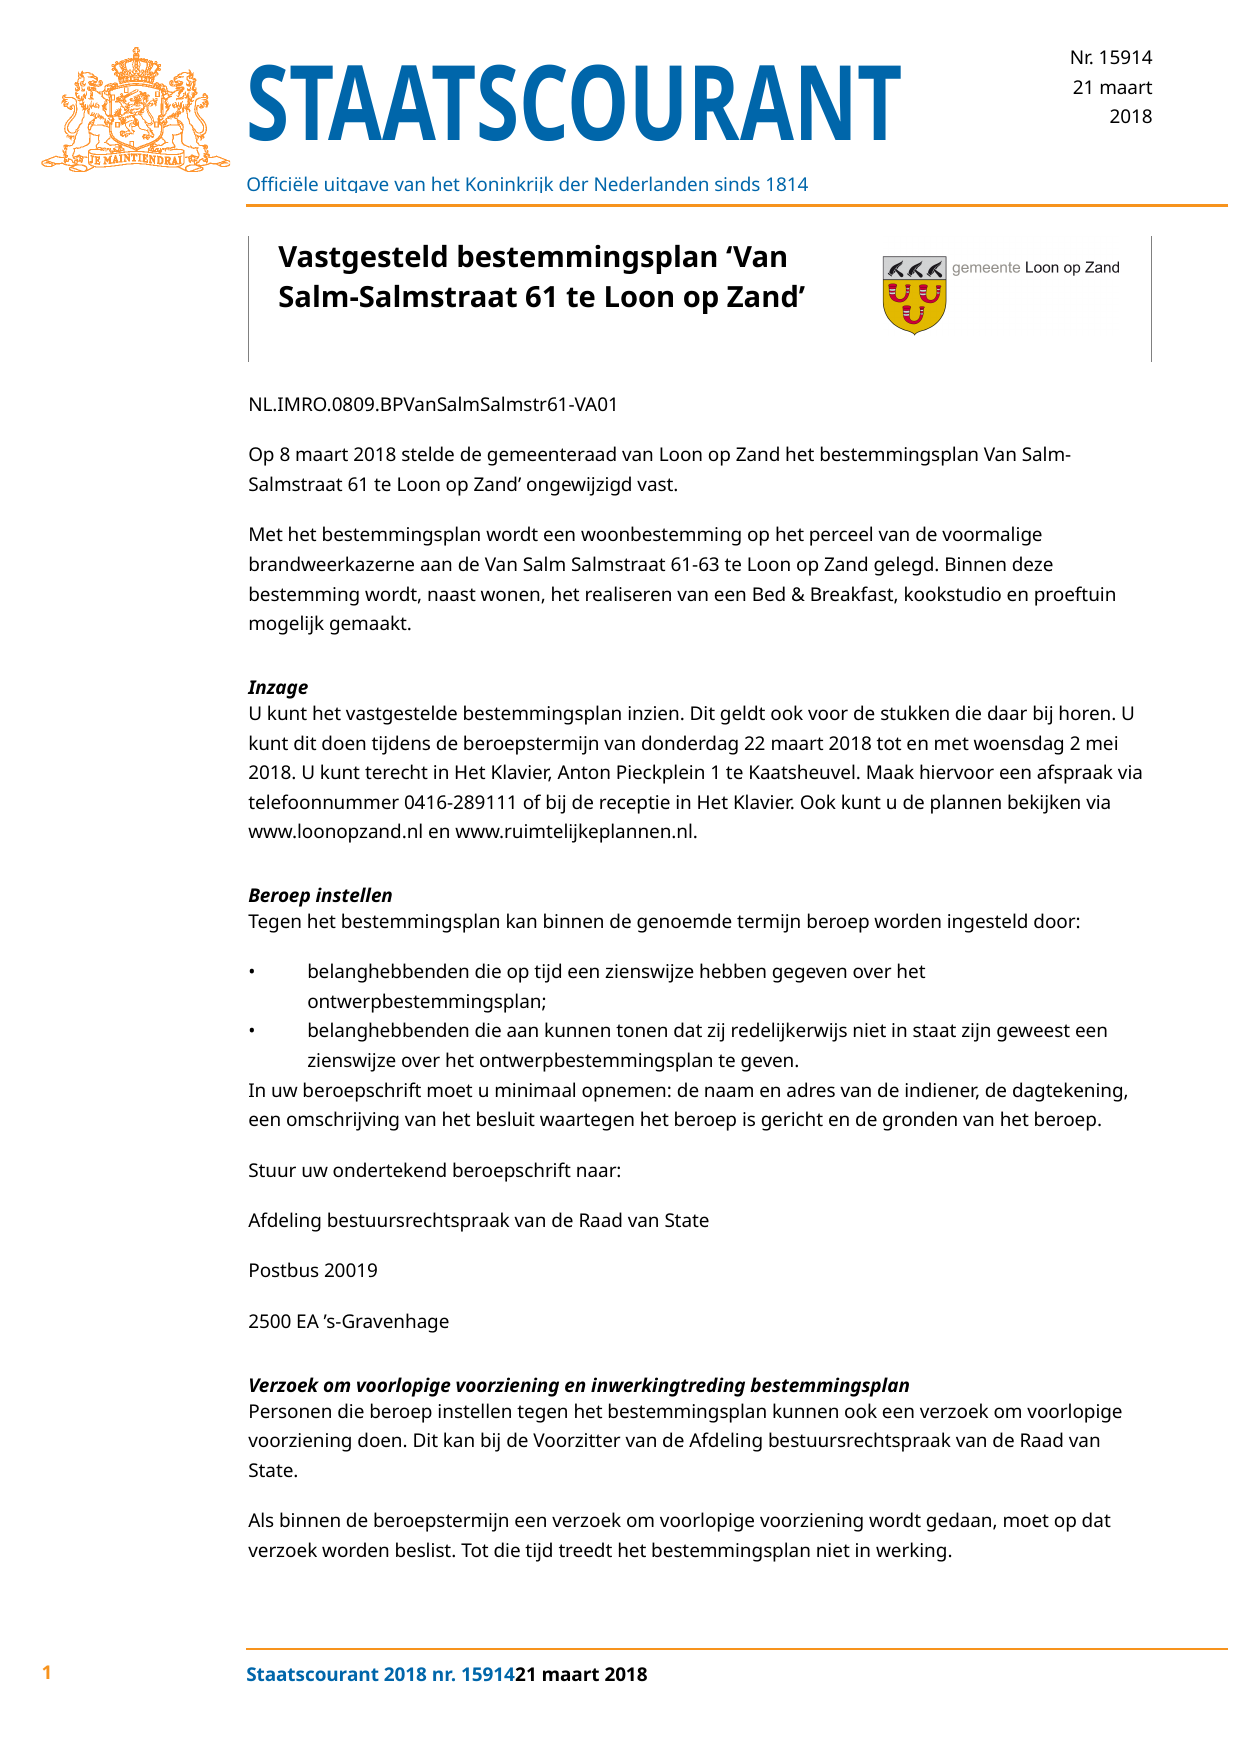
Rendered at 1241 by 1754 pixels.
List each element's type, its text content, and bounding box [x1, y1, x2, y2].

text Personen die beroep instellen tegen het bestemmingsplan kunnen ook een verzoek om voorlopige voorziening doen. Dit kan bij de Voorzitter van de Afdeling bestuursrechtspraak van de Raad van State. [248, 1398, 1152, 1483]
list belanghebbenden die aan kunnen tonen dat zij redelijkerwijs niet in staat zijn geweest een zienswijze over het ontwerpbestemmingsplan te geven. [248, 1018, 1152, 1073]
text Inzage [248, 674, 1152, 700]
text Verzoek om voorlopige voorziening en inwerkingtreding bestemmingsplan [248, 1372, 1152, 1398]
text Tegen het bestemmingsplan kan binnen de genoemde termijn beroep worden ingesteld door: [248, 908, 1152, 934]
list belanghebbenden die op tijd een zienswijze hebben gegeven over het ontwerpbestemmingsplan; [248, 958, 1152, 1014]
text NL.IMRO.0809.BPVanSalmSalmstr61-VA01 [248, 391, 1152, 417]
text U kunt het vastgestelde bestemmingsplan inzien. Dit geldt ook voor de stukken die daar bij horen. U kunt dit doen tijdens de beroepstermijn van donderdag 22 maart 2018 tot en met woensdag 2 mei 2018. U kunt terecht in Het Klavier, Anton Pieckplein 1 te Kaatsheuvel. Maak hiervoor een afspraak via telefoonnummer 0416-289111 of bij de receptie in Het Klavier. Ook kunt u de plannen bekijken via www.loonopzand.nl en www.ruimtelijkeplannen.nl. [248, 700, 1152, 844]
text Beroep instellen [248, 882, 1152, 908]
table_header Vastgesteld bestemmingsplan ‘Van Salm-Salmstraat 61 te Loon op Zand’ [249, 236, 850, 362]
text In uw beroepschrift moet u minimaal opnemen: de naam en adres van de indiener, de dagtekening, een omschrijving van het besluit waartegen het beroep is gericht en de gronden van het beroep. [248, 1077, 1152, 1132]
picture [882, 236, 1119, 336]
text 2500 EA ’s-Gravenhage [248, 1308, 1152, 1334]
text Met het bestemmingsplan wordt een woonbestemming op het perceel van de voormalige brandweerkazerne aan de Van Salm Salmstraat 61-63 te Loon op Zand gelegd. Binnen deze bestemming wordt, naast wonen, het realiseren van een Bed & Breakfast, kookstudio en proeftuin mogelijk gemaakt. [248, 522, 1152, 636]
picture [41, 47, 231, 172]
text Als binnen de beroepstermijn een verzoek om voorlopige voorziening wordt gedaan, moet op dat verzoek worden beslist. Tot die tijd treedt het bestemmingsplan niet in werking. [248, 1507, 1152, 1563]
text Stuur uw ondertekend beroepschrift naar: [248, 1157, 1152, 1183]
text Op 8 maart 2018 stelde de gemeenteraad van Loon op Zand het bestemmingsplan Van Salm-Salmstraat 61 te Loon op Zand’ ongewijzigd vast. [248, 442, 1152, 497]
text Postbus 20019 [248, 1258, 1152, 1283]
text Afdeling bestuursrechtspraak van de Raad van State [248, 1207, 1152, 1233]
table_header [850, 236, 1151, 362]
